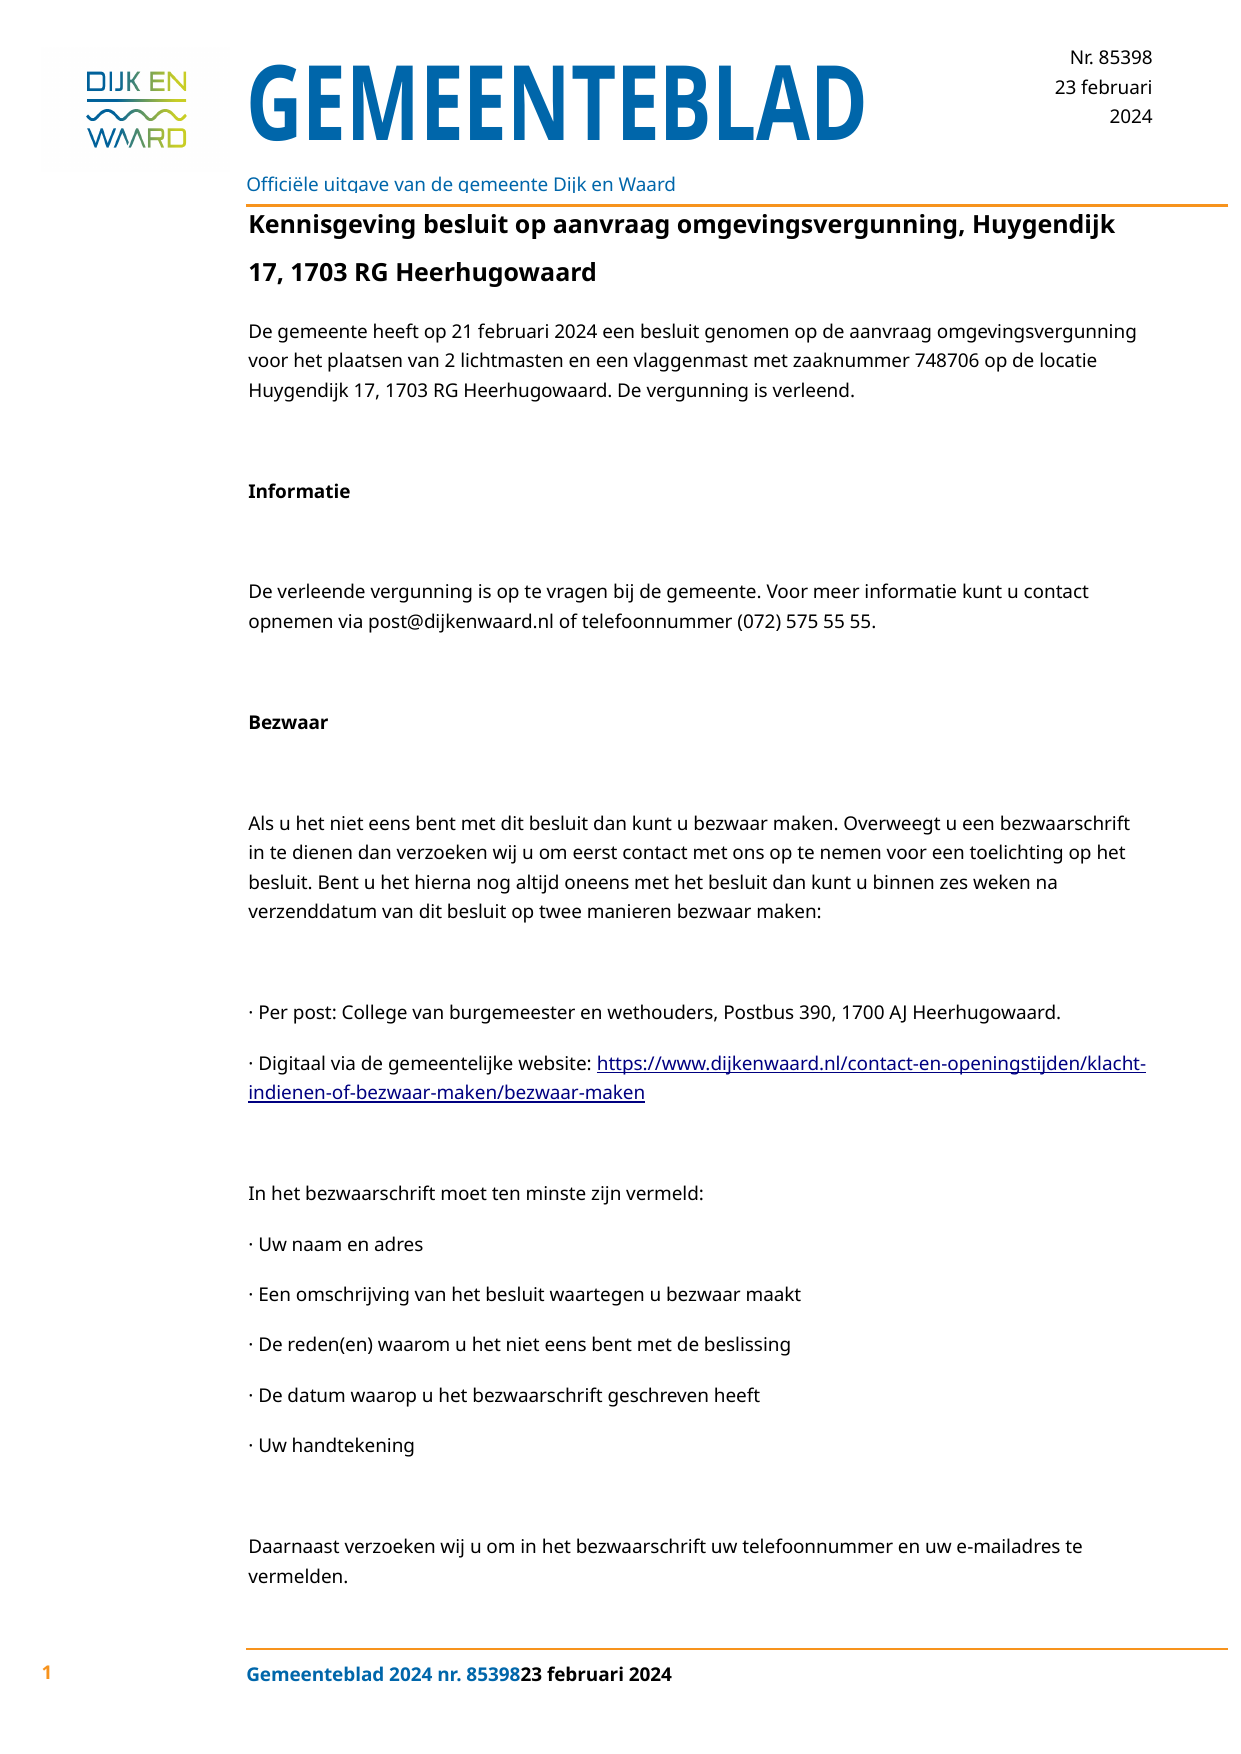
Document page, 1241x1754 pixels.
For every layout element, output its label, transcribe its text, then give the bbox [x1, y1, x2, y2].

text Als u het niet eens bent met dit besluit dan kunt u bezwaar maken. Overweegt u een bezwaarschrift in te dienen dan verzoeken wij u om eerst contact met ons op te nemen voor een toelichting op het besluit. Bent u het hierna nog altijd oneens met het besluit dan kunt u binnen zes weken na verzenddatum van dit besluit op twee manieren bezwaar maken: [248, 810, 1152, 924]
text De verleende vergunning is op te vragen bij de gemeente. Voor meer informatie kunt u contact opnemen via post@dijkenwaard.nl of telefoonnummer (072) 575 55 55. [248, 579, 1152, 634]
text In het bezwaarschrift moet ten minste zijn vermeld: [248, 1180, 1152, 1206]
text · Uw handtekening [248, 1432, 1152, 1458]
text Bezwaar [248, 709, 1152, 735]
text De gemeente heeft op 21 februari 2024 een besluit genomen op de aanvraag omgevingsvergunning voor het plaatsen van 2 lichtmasten en een vlaggenmast met zaaknummer 748706 op de locatie Huygendijk 17, 1703 RG Heerhugowaard. De vergunning is verleend. [248, 318, 1152, 403]
text · Een omschrijving van het besluit waartegen u bezwaar maakt [248, 1281, 1152, 1307]
picture [41, 47, 231, 172]
text Kennisgeving besluit op aanvraag omgevingsvergunning, Huygendijk 17, 1703 RG Heerhugowaard [248, 207, 1152, 288]
text · De datum waarop u het bezwaarschrift geschreven heeft [248, 1382, 1152, 1408]
text Daarnaast verzoeken wij u om in het bezwaarschrift uw telefoonnummer en uw e-mailadres te vermelden. [248, 1533, 1152, 1589]
text · Digitaal via de gemeentelijke website: https://www.dijkenwaard.nl/contact-en-openingstijden/klacht-indienen-of-bezwaar-maken/bezwaar-maken [248, 1050, 1152, 1105]
text · Per post: College van burgemeester en wethouders, Postbus 390, 1700 AJ Heerhugowaard. [248, 999, 1152, 1025]
text · Uw naam en adres [248, 1231, 1152, 1257]
text Informatie [248, 478, 1152, 504]
text · De reden(en) waarom u het niet eens bent met de beslissing [248, 1332, 1152, 1357]
